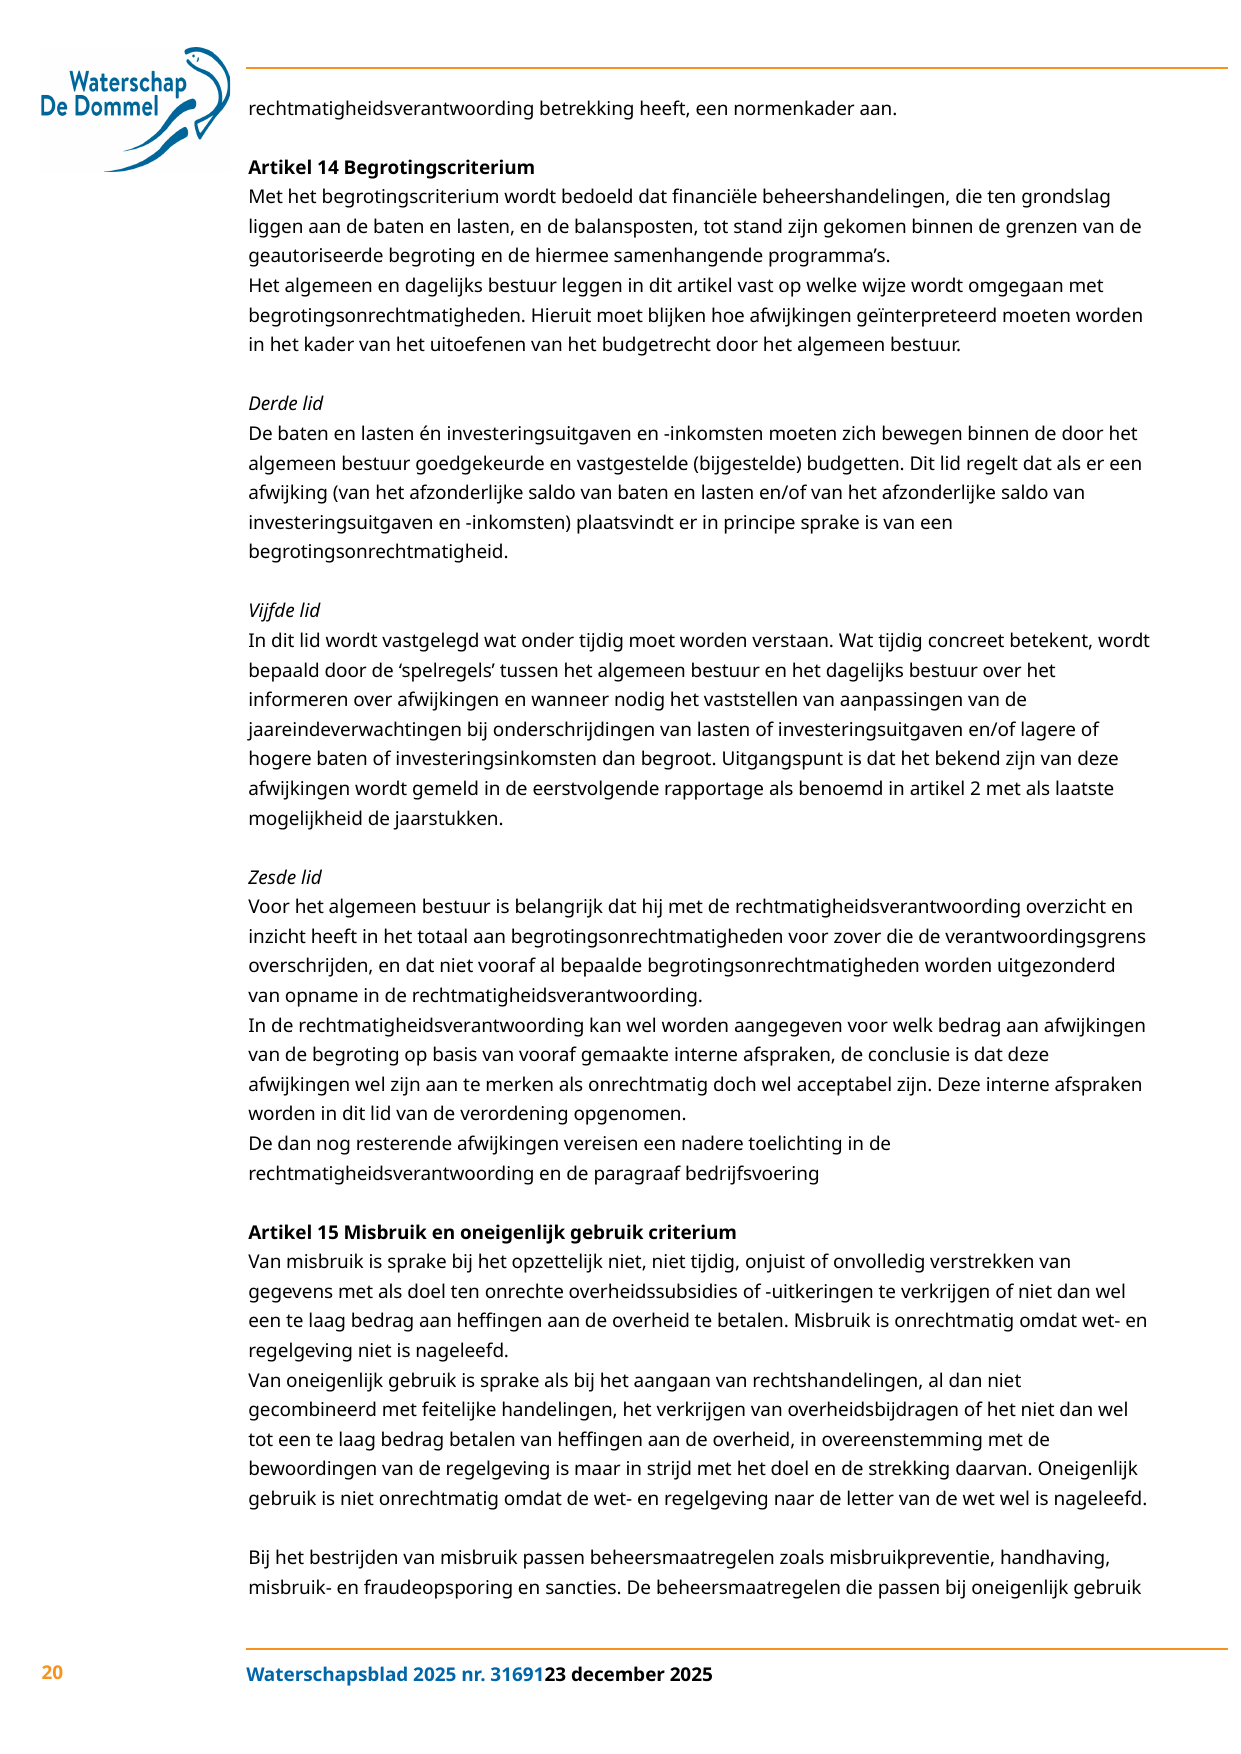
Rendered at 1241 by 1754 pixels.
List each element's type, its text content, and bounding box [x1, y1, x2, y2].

picture [45, 99, 51, 111]
text De baten en lasten én investeringsuitgaven en -inkomsten moeten zich bewegen binnen de door het algemeen bestuur goedgekeurde en vastgestelde (bijgestelde) budgetten. Dit lid regelt dat als er een afwijking (van het afzonderlijke saldo van baten en lasten en/of van het afzonderlijke saldo van investeringsuitgaven en -inkomsten) plaatsvindt er in principe sprake is van een begrotingsonrechtmatigheid. [248, 420, 1152, 564]
text In dit lid wordt vastgelegd wat onder tijdig moet worden verstaan. Wat tijdig concreet betekent, wordt bepaald door de ‘spelregels’ tussen het algemeen bestuur en het dagelijks bestuur over het informeren over afwijkingen en wanneer nodig het vaststellen van aanpassingen van de jaareindeverwachtingen bij onderschrijdingen van lasten of investeringsuitgaven en/of lagere of hogere baten of investeringsinkomsten dan begroot. Uitgangspunt is dat het bekend zijn van deze afwijkingen wordt gemeld in de eerstvolgende rapportage als benoemd in artikel 2 met als laatste mogelijkheid de jaarstukken. [248, 627, 1152, 831]
text In de rechtmatigheidsverantwoording kan wel worden aangegeven voor welk bedrag aan afwijkingen van de begroting op basis van vooraf gemaakte interne afspraken, de conclusie is dat deze afwijkingen wel zijn aan te merken als onrechtmatig doch wel acceptabel zijn. Deze interne afspraken worden in dit lid van de verordening opgenomen. [248, 1012, 1152, 1126]
text Bij het bestrijden van misbruik passen beheersmaatregelen zoals misbruikpreventie, handhaving, misbruik- en fraudeopsporing en sancties. De beheersmaatregelen die passen bij oneigenlijk gebruik [248, 1544, 1152, 1600]
text Zesde lid [248, 864, 1152, 890]
text Voor het algemeen bestuur is belangrijk dat hij met de rechtmatigheidsverantwoording overzicht en inzicht heeft in het totaal aan begrotingsonrechtmatigheden voor zover die de verantwoordingsgrens overschrijden, en dat niet vooraf al bepaalde begrotingsonrechtmatigheden worden uitgezonderd van opname in de rechtmatigheidsverantwoording. [248, 893, 1152, 1008]
text Met het begrotingscriterium wordt bedoeld dat financiële beheershandelingen, die ten grondslag liggen aan de baten en lasten, en de balansposten, tot stand zijn gekomen binnen de grenzen van de geautoriseerde begroting en de hiermee samenhangende programma’s. [248, 183, 1152, 268]
picture [198, 118, 210, 131]
text Het algemeen en dagelijks bestuur leggen in dit artikel vast op welke wijze wordt omgegaan met begrotingsonrechtmatigheden. Hieruit moet blijken hoe afwijkingen geïnterpreteerd moeten worden in het kader van het uitoefenen van het budgetrecht door het algemeen bestuur. [248, 272, 1152, 357]
text Van misbruik is sprake bij het opzettelijk niet, niet tijdig, onjuist of onvolledig verstrekken van gegevens met als doel ten onrechte overheidssubsidies of -uitkeringen te verkrijgen of niet dan wel een te laag bedrag aan heffingen aan de overheid te betalen. Misbruik is onrechtmatig omdat wet- en regelgeving niet is nageleefd. [248, 1248, 1152, 1363]
text rechtmatigheidsverantwoording betrekking heeft, een normenkader aan. [248, 95, 1152, 121]
picture [41, 47, 231, 172]
text Van oneigenlijk gebruik is sprake als bij het aangaan van rechtshandelingen, al dan niet gecombineerd met feitelijke handelingen, het verkrijgen van overheidsbijdragen of het niet dan wel tot een te laag bedrag betalen van heffingen aan de overheid, in overeenstemming met de bewoordingen van de regelgeving is maar in strijd met het doel en de strekking daarvan. Oneigenlijk gebruik is niet onrechtmatig omdat de wet- en regelgeving naar de letter van de wet wel is nageleefd. [248, 1367, 1152, 1511]
text Derde lid [248, 391, 1152, 416]
text Artikel 14 Begrotingscriterium [248, 154, 1152, 180]
text De dan nog resterende afwijkingen vereisen een nadere toelichting in de rechtmatigheidsverantwoording en de paragraaf bedrijfsvoering [248, 1130, 1152, 1186]
text Artikel 15 Misbruik en oneigenlijk gebruik criterium [248, 1219, 1152, 1245]
text Vijfde lid [248, 598, 1152, 623]
picture [204, 47, 231, 76]
